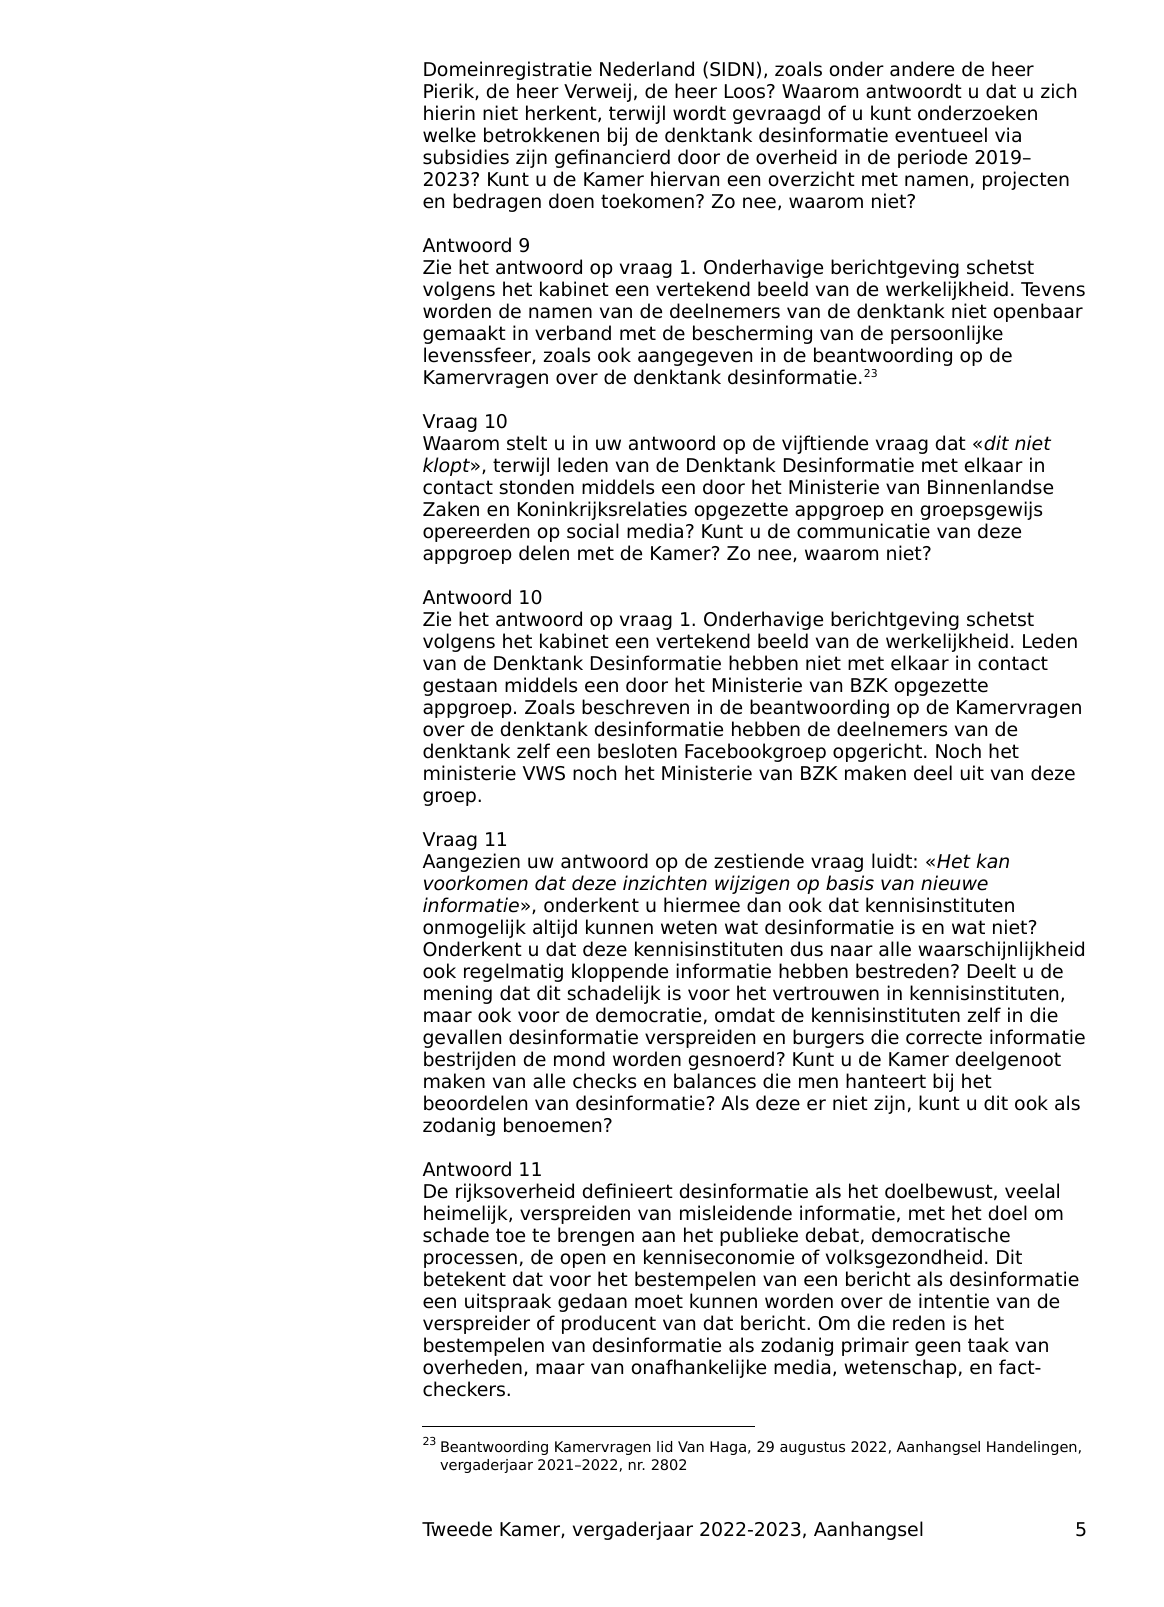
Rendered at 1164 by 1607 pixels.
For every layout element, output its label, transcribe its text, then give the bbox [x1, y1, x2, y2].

text Antwoord 9 [422, 235, 1087, 257]
text Domeinregistratie Nederland (SIDN), zoals onder andere de heer Pierik, de heer Verweij, de heer Loos? Waarom antwoordt u dat u zich hierin niet herkent, terwijl wordt gevraagd of u kunt onderzoeken welke betrokkenen bij de denktank desinformatie eventueel via subsidies zijn gefinancierd door de overheid in de periode 2019–2023? Kunt u de Kamer hiervan een overzicht met namen, projecten en bedragen doen toekomen? Zo nee, waarom niet? [422, 59, 1087, 213]
text Antwoord 11 [422, 1159, 1087, 1181]
text Waarom stelt u in uw antwoord op de vijftiende vraag dat «dit niet klopt», terwijl leden van de Denktank Desinformatie met elkaar in contact stonden middels een door het Ministerie van Binnenlandse Zaken en Koninkrijksrelaties opgezette appgroep en groepsgewijs opereerden op social media? Kunt u de communicatie van deze appgroep delen met de Kamer? Zo nee, waarom niet? [422, 433, 1087, 565]
text Zie het antwoord op vraag 1. Onderhavige berichtgeving schetst volgens het kabinet een vertekend beeld van de werkelijkheid. Leden van de Denktank Desinformatie hebben niet met elkaar in contact gestaan middels een door het Ministerie van BZK opgezette appgroep. Zoals beschreven in de beantwoording op de Kamervragen over de denktank desinformatie hebben de deelnemers van de denktank zelf een besloten Facebookgroep opgericht. Noch het ministerie VWS noch het Ministerie van BZK maken deel uit van deze groep. [422, 609, 1087, 807]
text Antwoord 10 [422, 587, 1087, 609]
text De rijksoverheid definieert desinformatie als het doelbewust, veelal heimelijk, verspreiden van misleidende informatie, met het doel om schade toe te brengen aan het publieke debat, democratische processen, de open en kenniseconomie of volksgezondheid. Dit betekent dat voor het bestempelen van een bericht als desinformatie een uitspraak gedaan moet kunnen worden over de intentie van de verspreider of producent van dat bericht. Om die reden is het bestempelen van desinformatie als zodanig primair geen taak van overheden, maar van onafhankelijke media, wetenschap, en fact-checkers. [422, 1181, 1087, 1401]
text Beantwoording Kamervragen lid Van Haga, 29 augustus 2022, Aanhangsel Handelingen, vergaderjaar 2021–2022, nr. 2802 [422, 1435, 1087, 1474]
text Vraag 10 [422, 411, 1087, 433]
text Vraag 11 [422, 829, 1087, 851]
text Zie het antwoord op vraag 1. Onderhavige berichtgeving schetst volgens het kabinet een vertekend beeld van de werkelijkheid. Tevens worden de namen van de deelnemers van de denktank niet openbaar gemaakt in verband met de bescherming van de persoonlijke levenssfeer, zoals ook aangegeven in de beantwoording op de Kamervragen over de denktank desinformatie. [422, 257, 1087, 389]
text Aangezien uw antwoord op de zestiende vraag luidt: «Het kan voorkomen dat deze inzichten wijzigen op basis van nieuwe informatie», onderkent u hiermee dan ook dat kennisinstituten onmogelijk altijd kunnen weten wat desinformatie is en wat niet? Onderkent u dat deze kennisinstituten dus naar alle waarschijnlijkheid ook regelmatig kloppende informatie hebben bestreden? Deelt u de mening dat dit schadelijk is voor het vertrouwen in kennisinstituten, maar ook voor de democratie, omdat de kennisinstituten zelf in die gevallen desinformatie verspreiden en burgers die correcte informatie bestrijden de mond worden gesnoerd? Kunt u de Kamer deelgenoot maken van alle checks en balances die men hanteert bij het beoordelen van desinformatie? Als deze er niet zijn, kunt u dit ook als zodanig benoemen? [422, 851, 1087, 1137]
